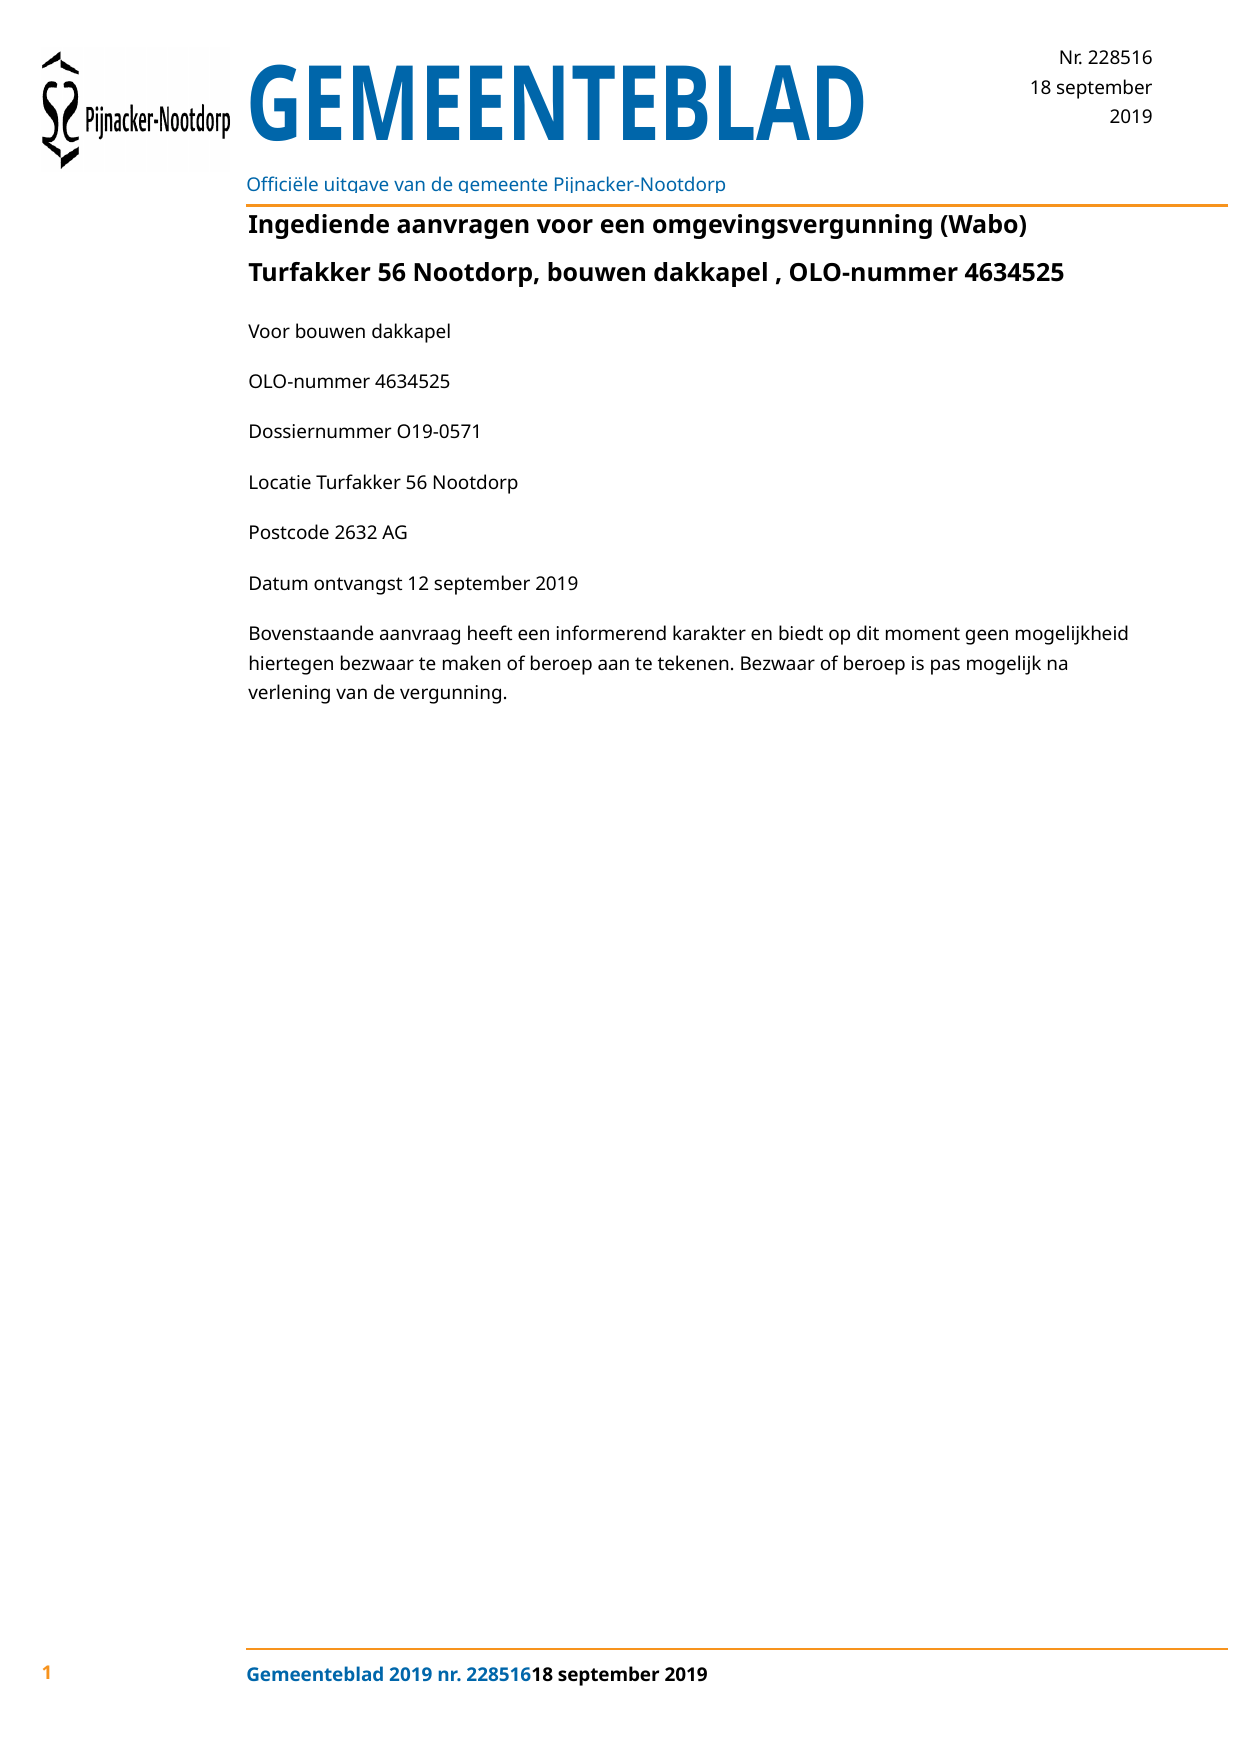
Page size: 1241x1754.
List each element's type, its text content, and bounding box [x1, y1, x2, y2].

text Ingediende aanvragen voor een omgevingsvergunning (Wabo) Turfakker 56 Nootdorp, bouwen dakkapel , OLO-nummer 4634525 [248, 207, 1152, 288]
text Bovenstaande aanvraag heeft een informerend karakter en biedt op dit moment geen mogelijkheid hiertegen bezwaar te maken of beroep aan te tekenen. Bezwaar of beroep is pas mogelijk na verlening van de vergunning. [248, 620, 1152, 705]
text Postcode 2632 AG [248, 519, 1152, 545]
picture [41, 47, 231, 172]
text Dossiernummer O19-0571 [248, 419, 1152, 444]
text Datum ontvangst 12 september 2019 [248, 570, 1152, 596]
text Locatie Turfakker 56 Nootdorp [248, 469, 1152, 495]
text OLO-nummer 4634525 [248, 368, 1152, 394]
text Voor bouwen dakkapel [248, 318, 1152, 344]
